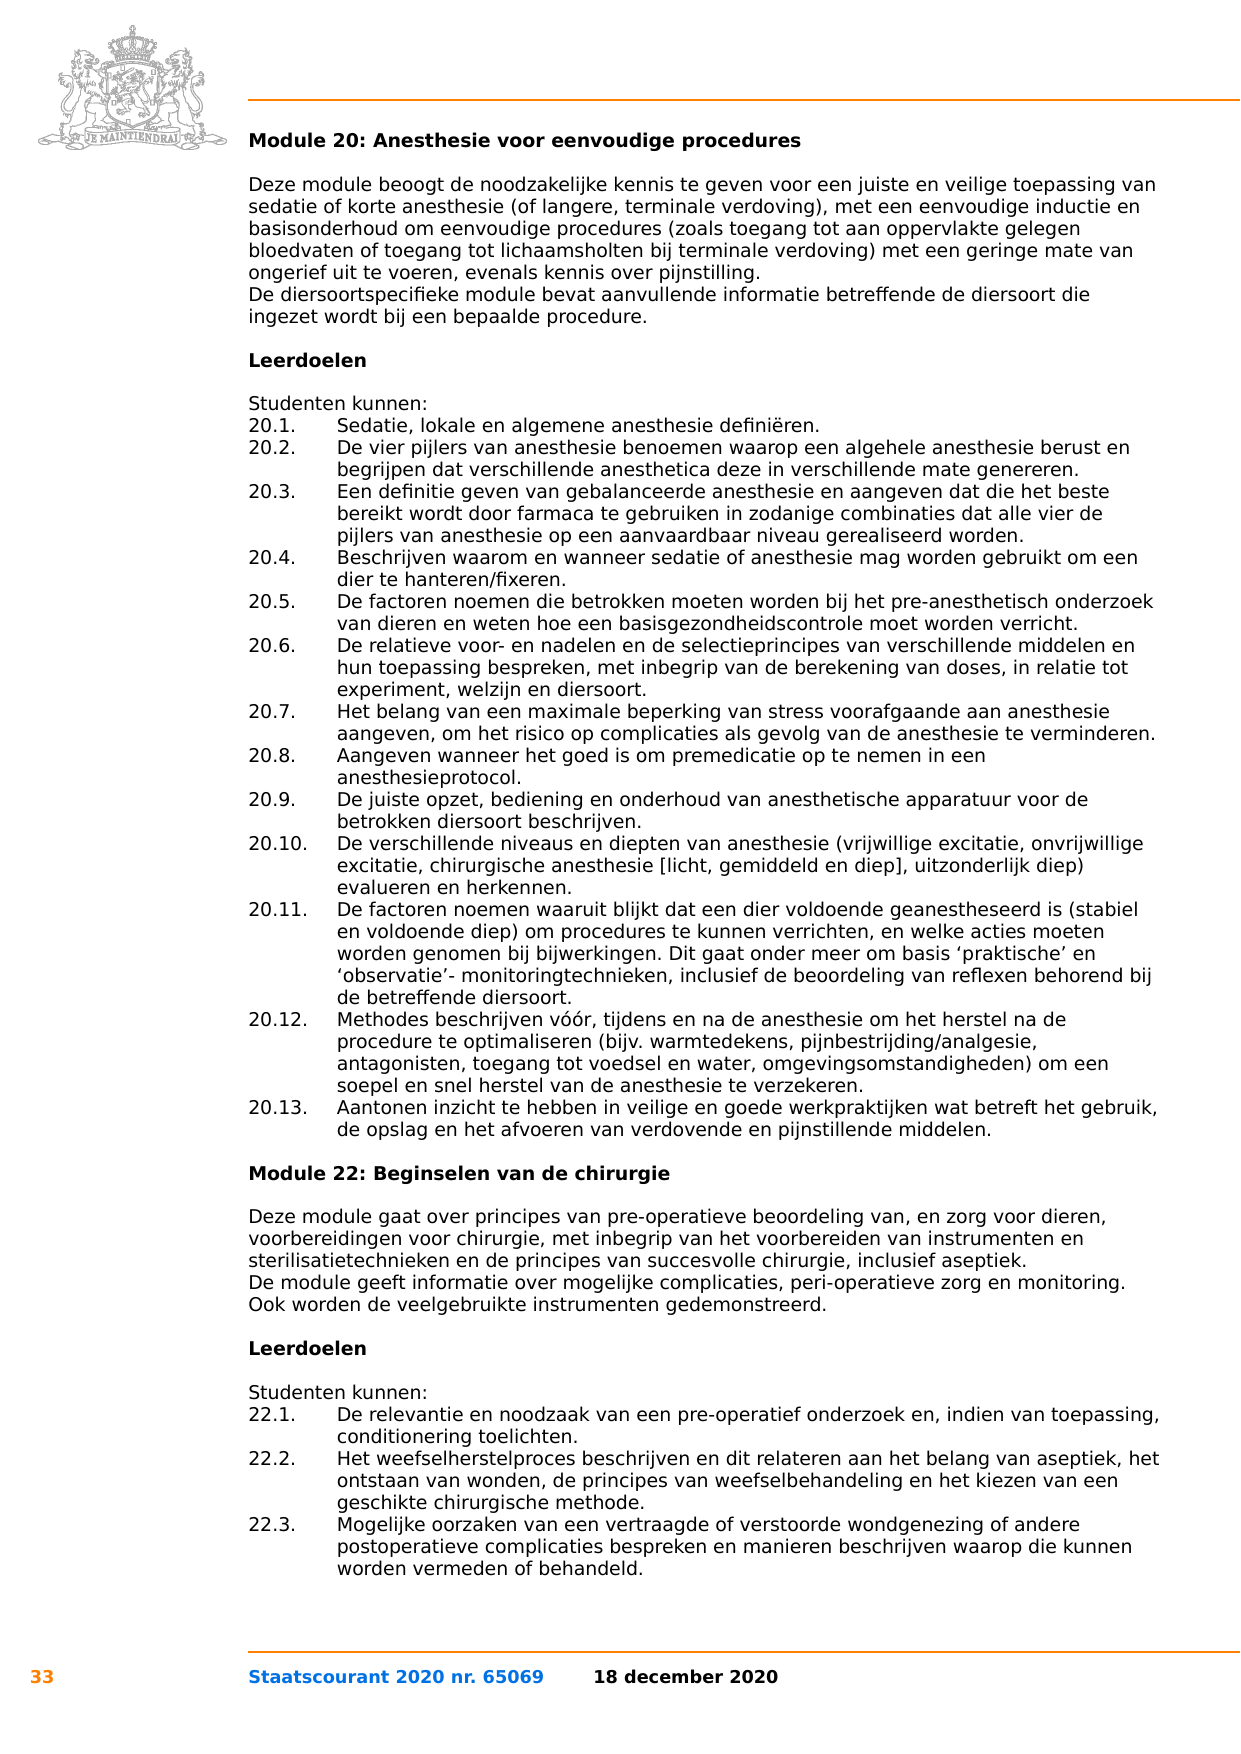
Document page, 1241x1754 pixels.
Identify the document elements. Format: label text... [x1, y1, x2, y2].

text 20.4. Beschrijven waarom en wanneer sedatie of anesthesie mag worden gebruikt om een dier te hanteren/fixeren. [248, 547, 1163, 591]
text 20.6. De relatieve voor- en nadelen en de selectieprincipes van verschillende middelen en hun toepassing bespreken, met inbegrip van de berekening van doses, in relatie tot experiment, welzijn en diersoort. [248, 635, 1163, 701]
text 20.2. De vier pijlers van anesthesie benoemen waarop een algehele anesthesie berust en begrijpen dat verschillende anesthetica deze in verschillende mate genereren. [248, 437, 1163, 481]
text Deze module beoogt de noodzakelijke kennis te geven voor een juiste en veilige toepassing van sedatie of korte anesthesie (of langere, terminale verdoving), met een eenvoudige inductie en basisonderhoud om eenvoudige procedures (zoals toegang tot aan oppervlakte gelegen bloedvaten of toegang tot lichaamsholten bij terminale verdoving) met een geringe mate van ongerief uit te voeren, evenals kennis over pijnstilling. [248, 174, 1163, 284]
text 20.1. Sedatie, lokale en algemene anesthesie definiëren. [248, 415, 1163, 437]
text 20.7. Het belang van een maximale beperking van stress voorafgaande aan anesthesie aangeven, om het risico op complicaties als gevolg van de anesthesie te verminderen. [248, 701, 1163, 745]
subtitle Module 20: Anesthesie voor eenvoudige procedures [248, 130, 1163, 152]
text De module geeft informatie over mogelijke complicaties, peri-operatieve zorg en monitoring. Ook worden de veelgebruikte instrumenten gedemonstreerd. [248, 1272, 1163, 1316]
subtitle Module 22: Beginselen van de chirurgie [248, 1162, 1163, 1184]
text 20.12. Methodes beschrijven vóór, tijdens en na de anesthesie om het herstel na de procedure te optimaliseren (bijv. warmtedekens, pijnbestrijding/analgesie, antagonisten, toegang tot voedsel en water, omgevingsomstandigheden) om een soepel en snel herstel van de anesthesie te verzekeren. [248, 1009, 1163, 1097]
text Studenten kunnen: [248, 1382, 1163, 1404]
text 20.10. De verschillende niveaus en diepten van anesthesie (vrijwillige excitatie, onvrijwillige excitatie, chirurgische anesthesie [licht, gemiddeld en diep], uitzonderlijk diep) evalueren en herkennen. [248, 833, 1163, 899]
text 20.5. De factoren noemen die betrokken moeten worden bij het pre-anesthetisch onderzoek van dieren en weten hoe een basisgezondheidscontrole moet worden verricht. [248, 591, 1163, 635]
text De diersoortspecifieke module bevat aanvullende informatie betreffende de diersoort die ingezet wordt bij een bepaalde procedure. [248, 284, 1163, 328]
subtitle Leerdoelen [248, 349, 1163, 371]
text 22.3. Mogelijke oorzaken van een vertraagde of verstoorde wondgenezing of andere postoperatieve complicaties bespreken en manieren beschrijven waarop die kunnen worden vermeden of behandeld. [248, 1514, 1163, 1580]
text 20.11. De factoren noemen waaruit blijkt dat een dier voldoende geanestheseerd is (stabiel en voldoende diep) om procedures te kunnen verrichten, en welke acties moeten worden genomen bij bijwerkingen. Dit gaat onder meer om basis ‘praktische’ en ‘observatie’- monitoringtechnieken, inclusief de beoordeling van reflexen behorend bij de betreffende diersoort. [248, 899, 1163, 1009]
picture [38, 25, 227, 150]
text Deze module gaat over principes van pre-operatieve beoordeling van, en zorg voor dieren, voorbereidingen voor chirurgie, met inbegrip van het voorbereiden van instrumenten en sterilisatietechnieken en de principes van succesvolle chirurgie, inclusief aseptiek. [248, 1206, 1163, 1272]
text 20.9. De juiste opzet, bediening en onderhoud van anesthetische apparatuur voor de betrokken diersoort beschrijven. [248, 789, 1163, 833]
text 22.2. Het weefselherstelproces beschrijven en dit relateren aan het belang van aseptiek, het ontstaan van wonden, de principes van weefselbehandeling en het kiezen van een geschikte chirurgische methode. [248, 1448, 1163, 1514]
text 20.3. Een definitie geven van gebalanceerde anesthesie en aangeven dat die het beste bereikt wordt door farmaca te gebruiken in zodanige combinaties dat alle vier de pijlers van anesthesie op een aanvaardbaar niveau gerealiseerd worden. [248, 481, 1163, 547]
text 20.13. Aantonen inzicht te hebben in veilige en goede werkpraktijken wat betreft het gebruik, de opslag en het afvoeren van verdovende en pijnstillende middelen. [248, 1097, 1163, 1141]
text Studenten kunnen: [248, 393, 1163, 415]
text 22.1. De relevantie en noodzaak van een pre-operatief onderzoek en, indien van toepassing, conditionering toelichten. [248, 1404, 1163, 1448]
subtitle Leerdoelen [248, 1338, 1163, 1360]
text 20.8. Aangeven wanneer het goed is om premedicatie op te nemen in een anesthesieprotocol. [248, 745, 1163, 789]
